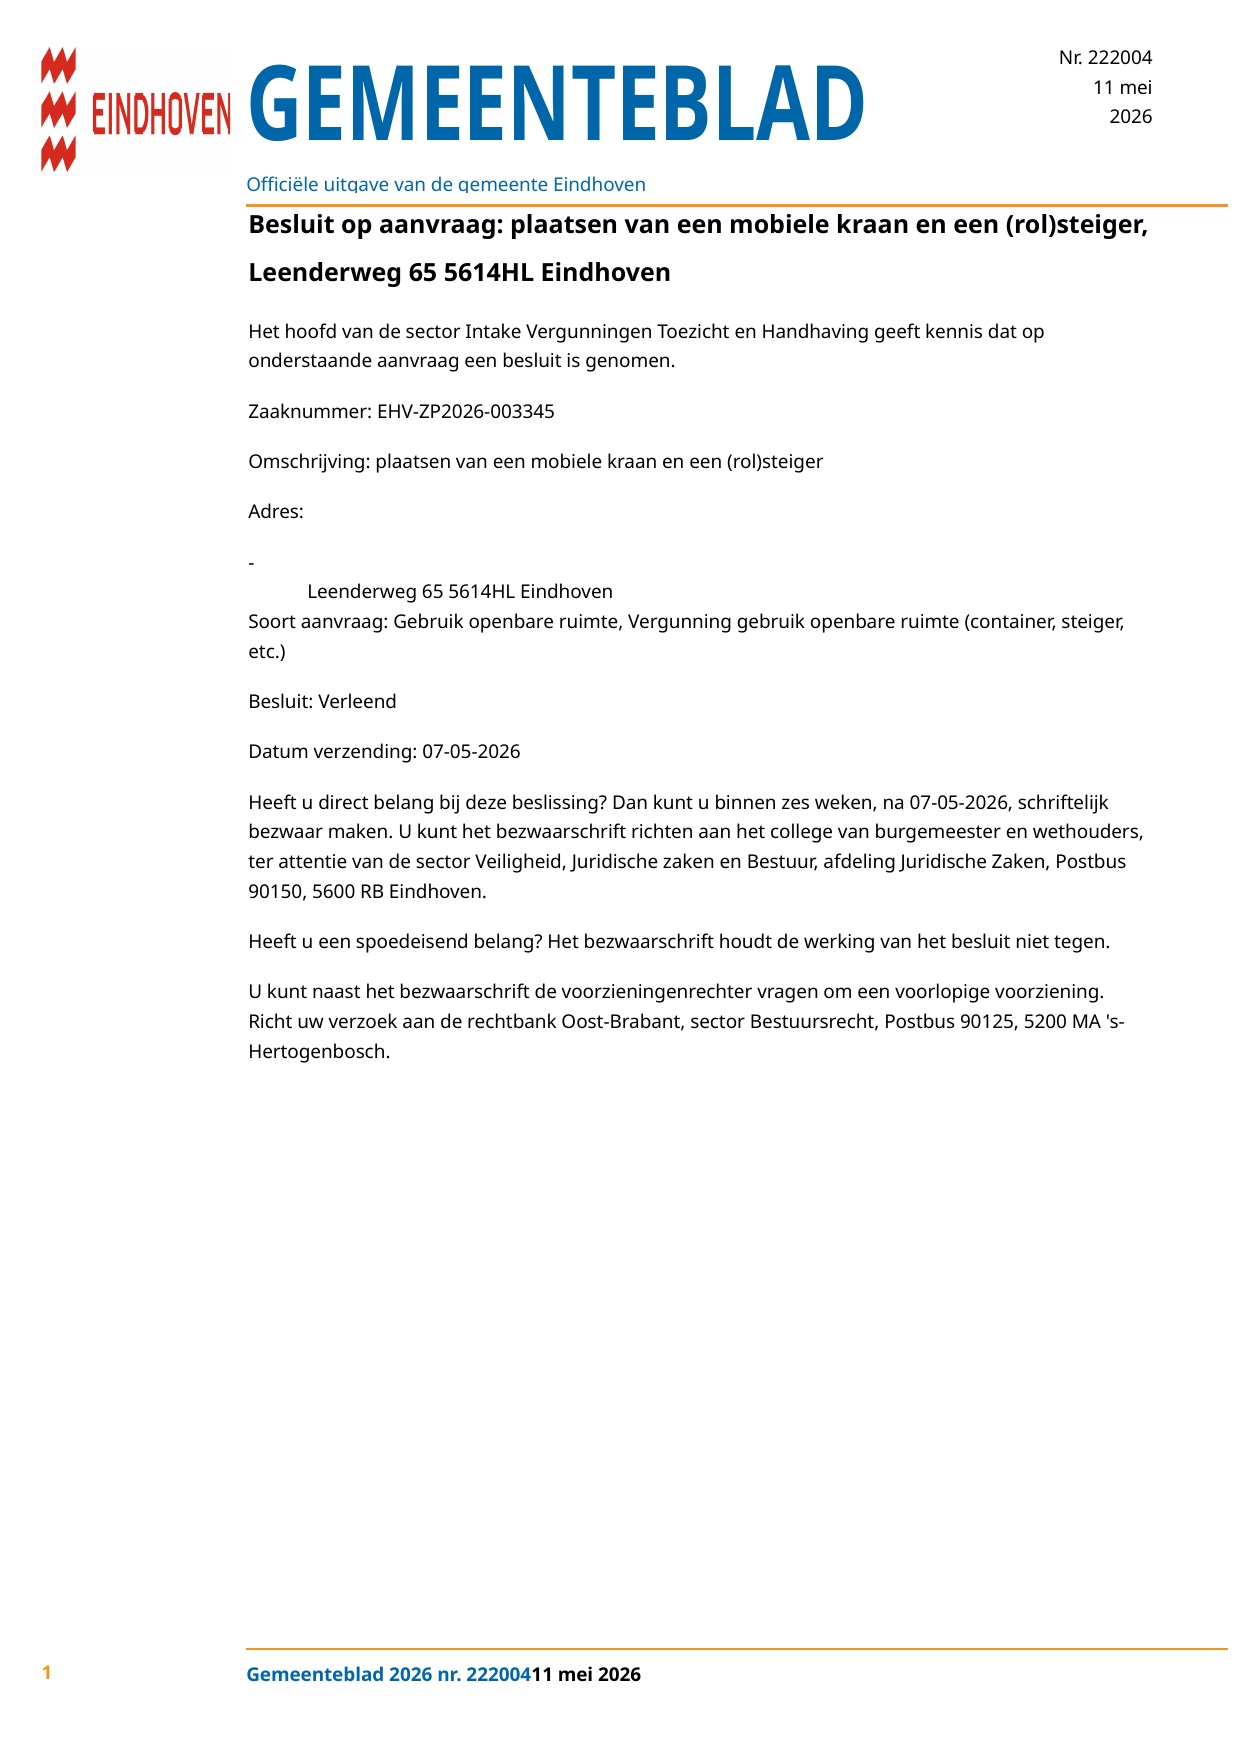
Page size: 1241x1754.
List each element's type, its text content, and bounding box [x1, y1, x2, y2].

text Datum verzending: 07-05-2026 [248, 739, 1152, 764]
text Heeft u een spoedeisend belang? Het bezwaarschrift houdt de werking van het besluit niet tegen. [248, 928, 1152, 954]
text Soort aanvraag: Gebruik openbare ruimte, Vergunning gebruik openbare ruimte (container, steiger, etc.) [248, 608, 1152, 664]
text U kunt naast het bezwaarschrift de voorzieningenrechter vragen om een voorlopige voorziening. Richt uw verzoek aan de rechtbank Oost-Brabant, sector Bestuursrecht, Postbus 90125, 5200 MA 's-Hertogenbosch. [248, 979, 1152, 1064]
text Heeft u direct belang bij deze beslissing? Dan kunt u binnen zes weken, na 07-05-2026, schriftelijk bezwaar maken. U kunt het bezwaarschrift richten aan het college van burgemeester en wethouders, ter attentie van de sector Veiligheid, Juridische zaken en Bestuur, afdeling Juridische Zaken, Postbus 90150, 5600 RB Eindhoven. [248, 789, 1152, 904]
text Adres: [248, 499, 1152, 524]
text Zaaknummer: EHV-ZP2026-003345 [248, 398, 1152, 424]
text Omschrijving: plaatsen van een mobiele kraan en een (rol)steiger [248, 448, 1152, 474]
text Besluit op aanvraag: plaatsen van een mobiele kraan en een (rol)steiger, Leenderweg 65 5614HL Eindhoven [248, 207, 1152, 288]
text Besluit: Verleend [248, 688, 1152, 714]
text Het hoofd van de sector Intake Vergunningen Toezicht en Handhaving geeft kennis dat op onderstaande aanvraag een besluit is genomen. [248, 318, 1152, 373]
list Leenderweg 65 5614HL Eindhoven [248, 579, 1152, 604]
picture [41, 47, 231, 172]
